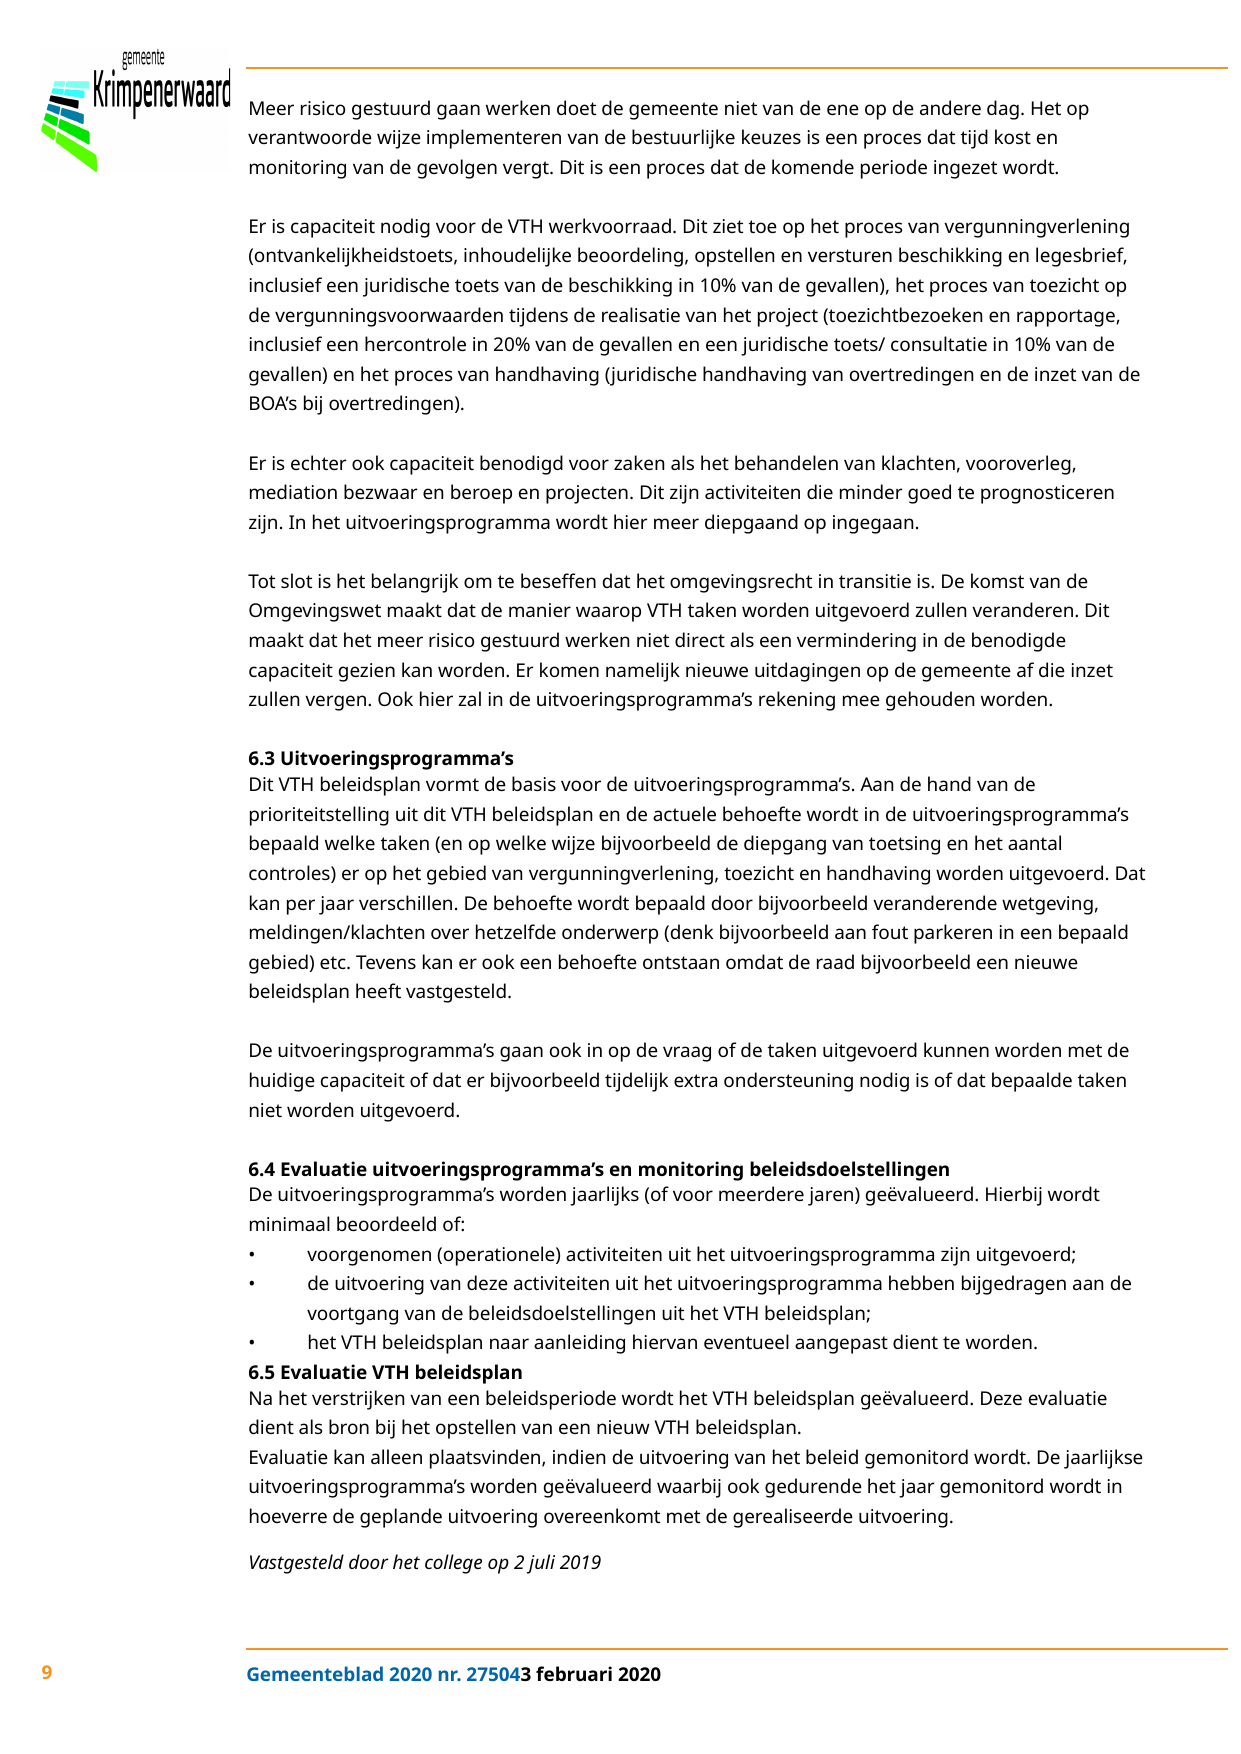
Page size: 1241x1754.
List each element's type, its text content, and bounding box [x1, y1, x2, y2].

text Evaluatie kan alleen plaatsvinden, indien de uitvoering van het beleid gemonitord wordt. De jaarlijkse uitvoeringsprogramma’s worden geëvalueerd waarbij ook gedurende het jaar gemonitord wordt in hoeverre de geplande uitvoering overeenkomt met de gerealiseerde uitvoering. [248, 1444, 1152, 1529]
list het VTH beleidsplan naar aanleiding hiervan eventueel aangepast dient te worden. [248, 1329, 1152, 1355]
text De uitvoeringsprogramma’s worden jaarlijks (of voor meerdere jaren) geëvalueerd. Hierbij wordt minimaal beoordeeld of: [248, 1182, 1152, 1237]
text 6.5 Evaluatie VTH beleidsplan [248, 1359, 1152, 1385]
text 6.3 Uitvoeringsprogramma’s [248, 746, 1152, 771]
text Vastgesteld door het college op 2 juli 2019 [248, 1549, 1152, 1574]
text Meer risico gestuurd gaan werken doet de gemeente niet van de ene op de andere dag. Het op verantwoorde wijze implementeren van de bestuurlijke keuzes is een proces dat tijd kost en monitoring van de gevolgen vergt. Dit is een proces dat de komende periode ingezet wordt. [248, 95, 1152, 180]
picture [41, 47, 231, 172]
text Na het verstrijken van een beleidsperiode wordt het VTH beleidsplan geëvalueerd. Deze evaluatie dient als bron bij het opstellen van een nieuw VTH beleidsplan. [248, 1385, 1152, 1440]
text Er is echter ook capaciteit benodigd voor zaken als het behandelen van klachten, vooroverleg, mediation bezwaar en beroep en projecten. Dit zijn activiteiten die minder goed te prognosticeren zijn. In het uitvoeringsprogramma wordt hier meer diepgaand op ingegaan. [248, 450, 1152, 535]
list de uitvoering van deze activiteiten uit het uitvoeringsprogramma hebben bijgedragen aan de voortgang van de beleidsdoelstellingen uit het VTH beleidsplan; [248, 1270, 1152, 1326]
text Tot slot is het belangrijk om te beseffen dat het omgevingsrecht in transitie is. De komst van de Omgevingswet maakt dat de manier waarop VTH taken worden uitgevoerd zullen veranderen. Dit maakt dat het meer risico gestuurd werken niet direct als een vermindering in de benodigde capaciteit gezien kan worden. Er komen namelijk nieuwe uitdagingen op de gemeente af die inzet zullen vergen. Ook hier zal in de uitvoeringsprogramma’s rekening mee gehouden worden. [248, 568, 1152, 712]
text De uitvoeringsprogramma’s gaan ook in op de vraag of de taken uitgevoerd kunnen worden met de huidige capaciteit of dat er bijvoorbeeld tijdelijk extra ondersteuning nodig is of dat bepaalde taken niet worden uitgevoerd. [248, 1038, 1152, 1122]
text 6.4 Evaluatie uitvoeringsprogramma’s en monitoring beleidsdoelstellingen [248, 1156, 1152, 1182]
text Dit VTH beleidsplan vormt de basis voor de uitvoeringsprogramma’s. Aan de hand van de prioriteitstelling uit dit VTH beleidsplan en de actuele behoefte wordt in de uitvoeringsprogramma’s bepaald welke taken (en op welke wijze bijvoorbeeld de diepgang van toetsing en het aantal controles) er op het gebied van vergunningverlening, toezicht en handhaving worden uitgevoerd. Dat kan per jaar verschillen. De behoefte wordt bepaald door bijvoorbeeld veranderende wetgeving, meldingen/klachten over hetzelfde onderwerp (denk bijvoorbeeld aan fout parkeren in een bepaald gebied) etc. Tevens kan er ook een behoefte ontstaan omdat de raad bijvoorbeeld een nieuwe beleidsplan heeft vastgesteld. [248, 771, 1152, 1004]
list voorgenomen (operationele) activiteiten uit het uitvoeringsprogramma zijn uitgevoerd; [248, 1241, 1152, 1267]
text Er is capaciteit nodig voor de VTH werkvoorraad. Dit ziet toe op het proces van vergunningverlening (ontvankelijkheidstoets, inhoudelijke beoordeling, opstellen en versturen beschikking en legesbrief, inclusief een juridische toets van de beschikking in 10% van de gevallen), het proces van toezicht op de vergunningsvoorwaarden tijdens de realisatie van het project (toezichtbezoeken en rapportage, inclusief een hercontrole in 20% van de gevallen en een juridische toets/ consultatie in 10% van de gevallen) en het proces van handhaving (juridische handhaving van overtredingen en de inzet van de BOA’s bij overtredingen). [248, 213, 1152, 416]
